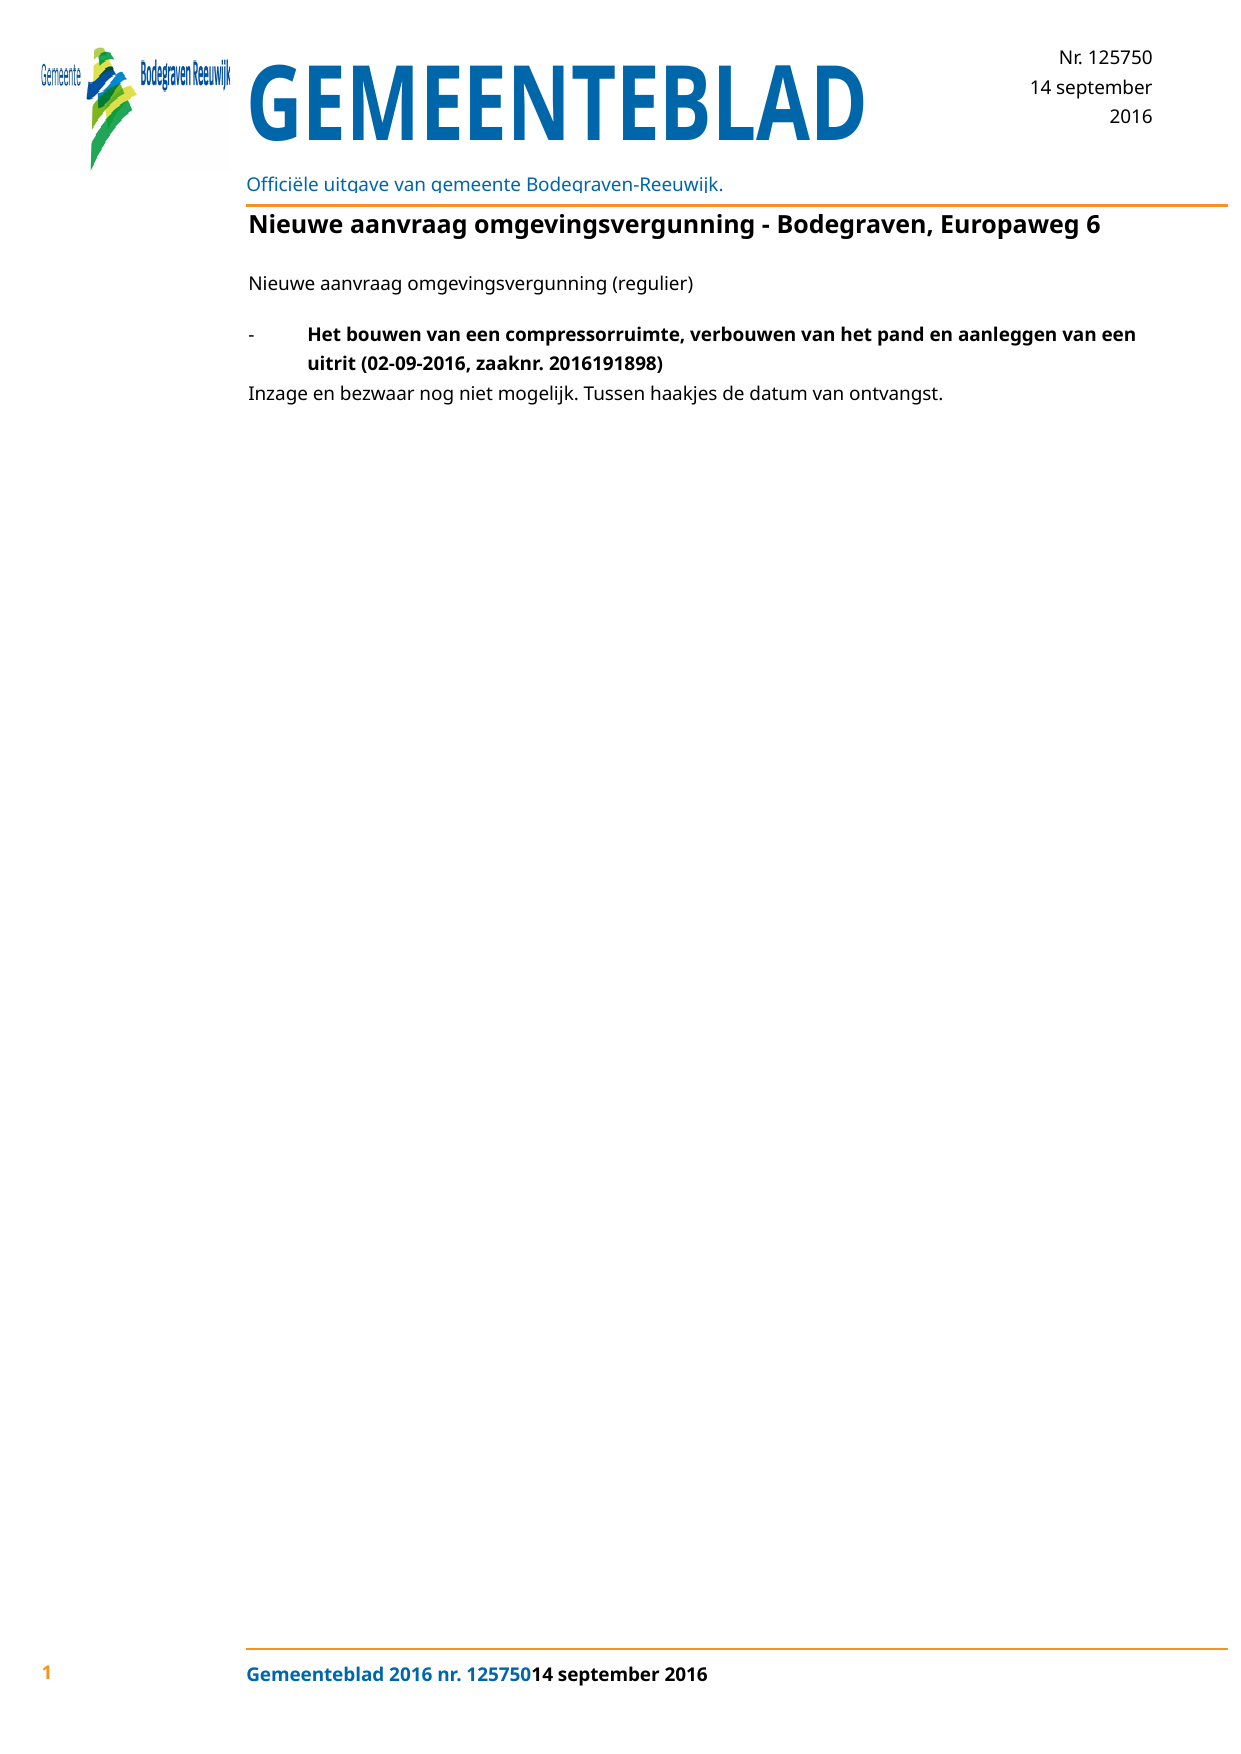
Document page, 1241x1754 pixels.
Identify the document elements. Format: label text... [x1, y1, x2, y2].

text Nieuwe aanvraag omgevingsvergunning (regulier) [248, 270, 1152, 296]
text Nieuwe aanvraag omgevingsvergunning - Bodegraven, Europaweg 6 [248, 207, 1152, 241]
text Inzage en bezwaar nog niet mogelijk. Tussen haakjes de datum van ontvangst. [248, 380, 1152, 406]
list Het bouwen van een compressorruimte, verbouwen van het pand en aanleggen van een uitrit (02‑09‑2016, zaaknr. 2016191898) [248, 321, 1152, 376]
picture [41, 47, 231, 172]
